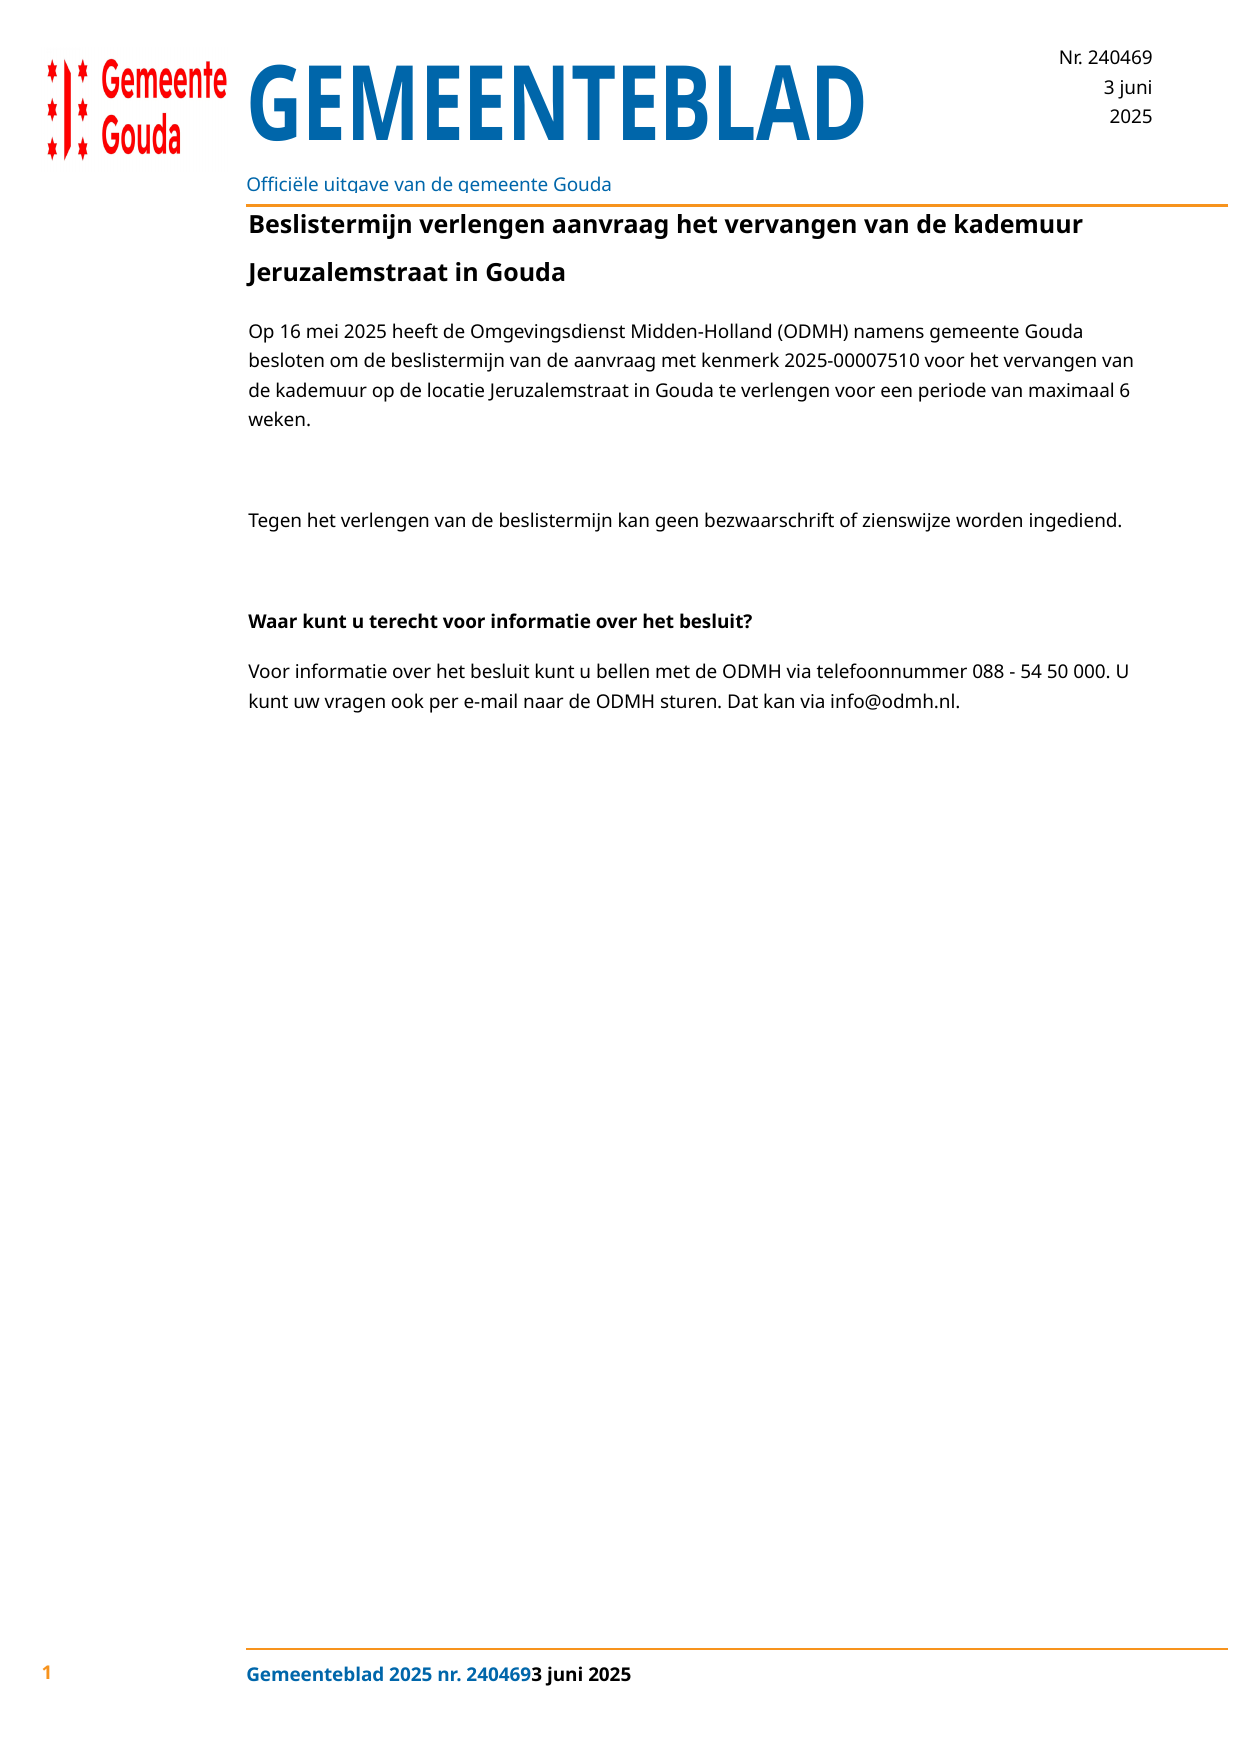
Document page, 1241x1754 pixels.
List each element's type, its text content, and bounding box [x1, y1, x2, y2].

text Voor informatie over het besluit kunt u bellen met de ODMH via telefoonnummer 088 - 54 50 000. U kunt uw vragen ook per e-mail naar de ODMH sturen. Dat kan via info@odmh.nl. [248, 659, 1152, 714]
text Waar kunt u terecht voor informatie over het besluit? [248, 608, 1152, 634]
text Op 16 mei 2025 heeft de Omgevingsdienst Midden-Holland (ODMH) namens gemeente Gouda besloten om de beslistermijn van de aanvraag met kenmerk 2025-00007510 voor het vervangen van de kademuur op de locatie Jeruzalemstraat in Gouda te verlengen voor een periode van maximaal 6 weken. [248, 318, 1152, 432]
text Tegen het verlengen van de beslistermijn kan geen bezwaarschrift of zienswijze worden ingediend. [248, 507, 1152, 533]
picture [41, 47, 231, 172]
text Beslistermijn verlengen aanvraag het vervangen van de kademuur Jeruzalemstraat in Gouda [248, 207, 1152, 288]
